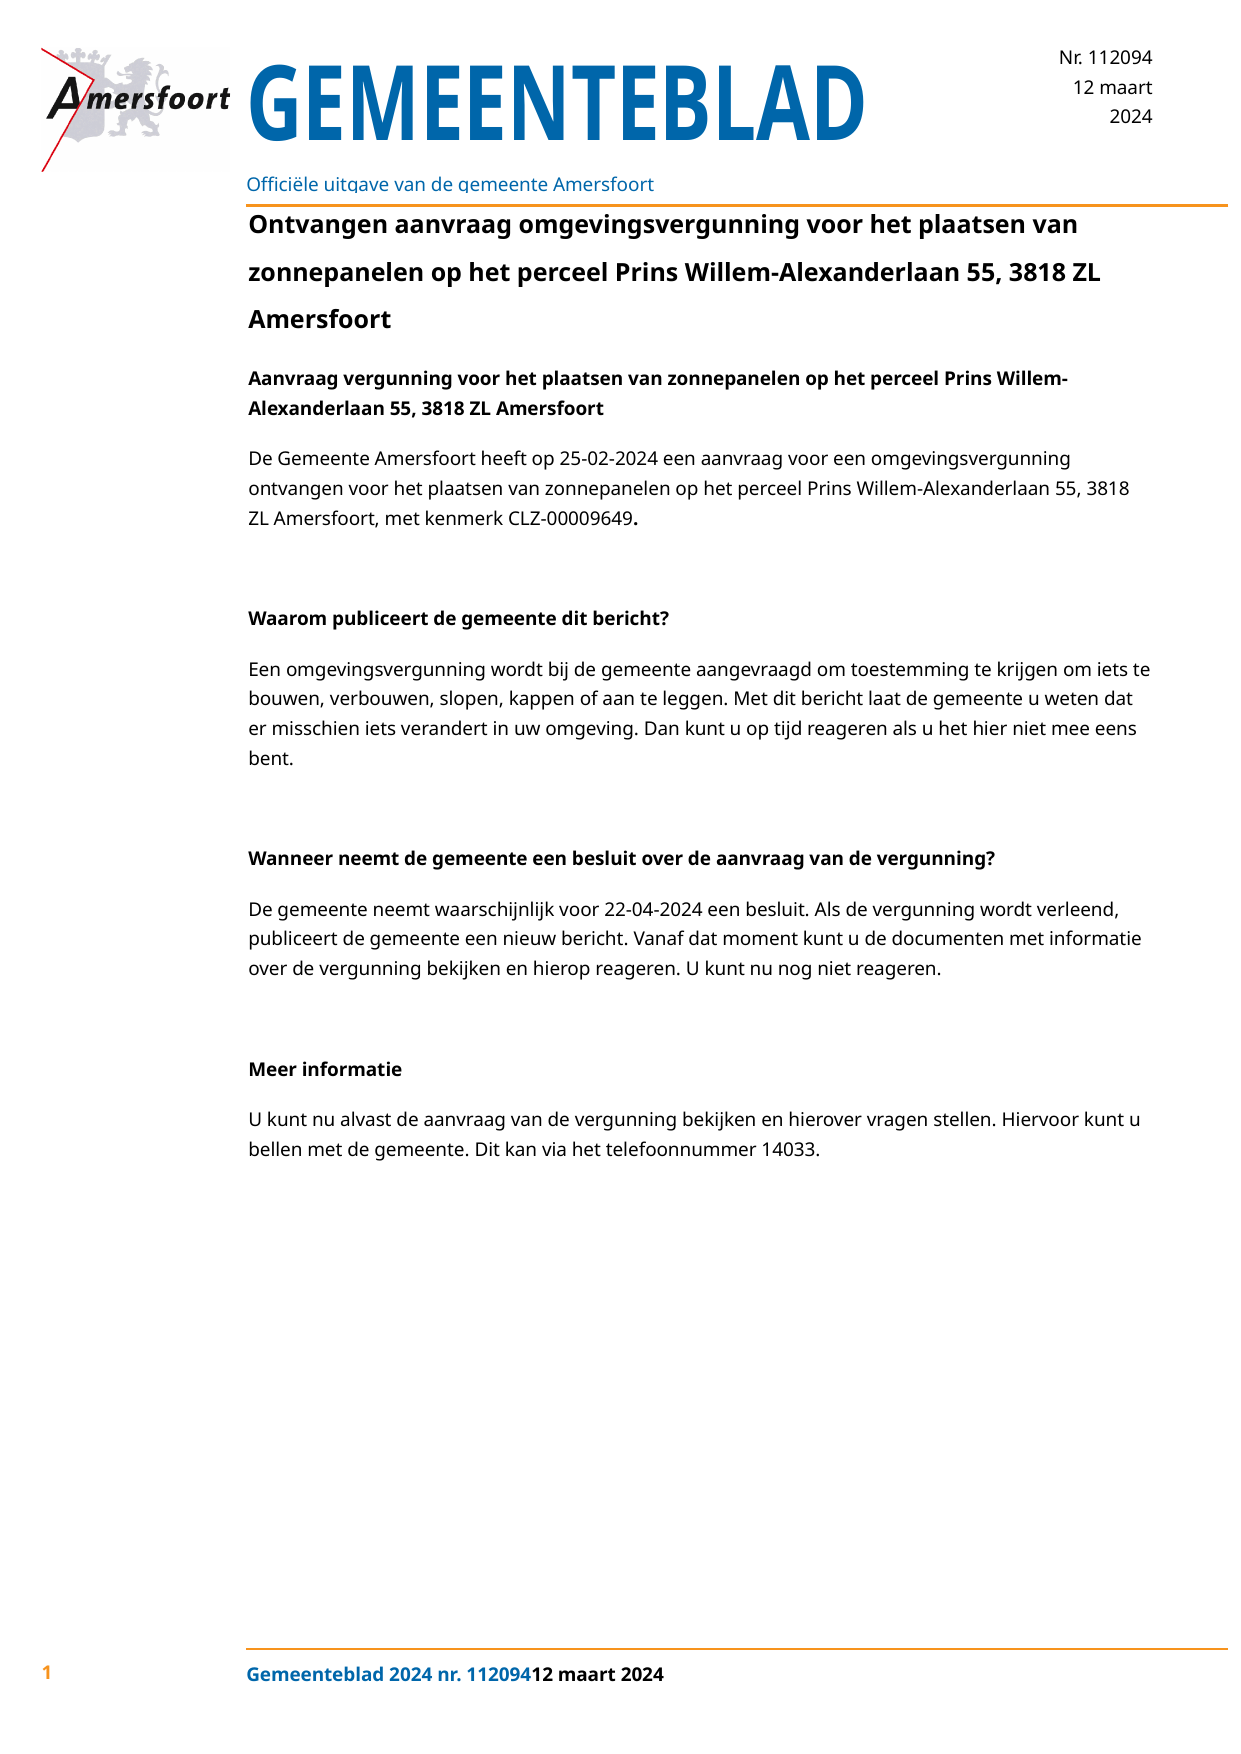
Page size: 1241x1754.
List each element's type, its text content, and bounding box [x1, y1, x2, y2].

text U kunt nu alvast de aanvraag van de vergunning bekijken en hierover vragen stellen. Hiervoor kunt u bellen met de gemeente. Dit kan via het telefoonnummer 14033. [248, 1106, 1152, 1162]
text Wanneer neemt de gemeente een besluit over de aanvraag van de vergunning? [248, 846, 1152, 871]
picture [41, 47, 231, 172]
text Meer informatie [248, 1056, 1152, 1082]
text Aanvraag vergunning voor het plaatsen van zonnepanelen op het perceel Prins Willem-Alexanderlaan 55, 3818 ZL Amersfoort [248, 366, 1152, 421]
text De Gemeente Amersfoort heeft op 25-02-2024 een aanvraag voor een omgevingsvergunning ontvangen voor het plaatsen van zonnepanelen op het perceel Prins Willem-Alexanderlaan 55, 3818 ZL Amersfoort, met kenmerk CLZ-00009649. [248, 446, 1152, 530]
text De gemeente neemt waarschijnlijk voor 22-04-2024 een besluit. Als de vergunning wordt verleend, publiceert de gemeente een nieuw bericht. Vanaf dat moment kunt u de documenten met informatie over de vergunning bekijken en hierop reageren. U kunt nu nog niet reageren. [248, 896, 1152, 981]
text Een omgevingsvergunning wordt bij de gemeente aangevraagd om toestemming te krijgen om iets te bouwen, verbouwen, slopen, kappen of aan te leggen. Met dit bericht laat de gemeente u weten dat er misschien iets verandert in uw omgeving. Dan kunt u op tijd reageren als u het hier niet mee eens bent. [248, 656, 1152, 770]
text Waarom publiceert de gemeente dit bericht? [248, 606, 1152, 631]
text Ontvangen aanvraag omgevingsvergunning voor het plaatsen van zonnepanelen op het perceel Prins Willem-Alexanderlaan 55, 3818 ZL Amersfoort [248, 207, 1152, 336]
